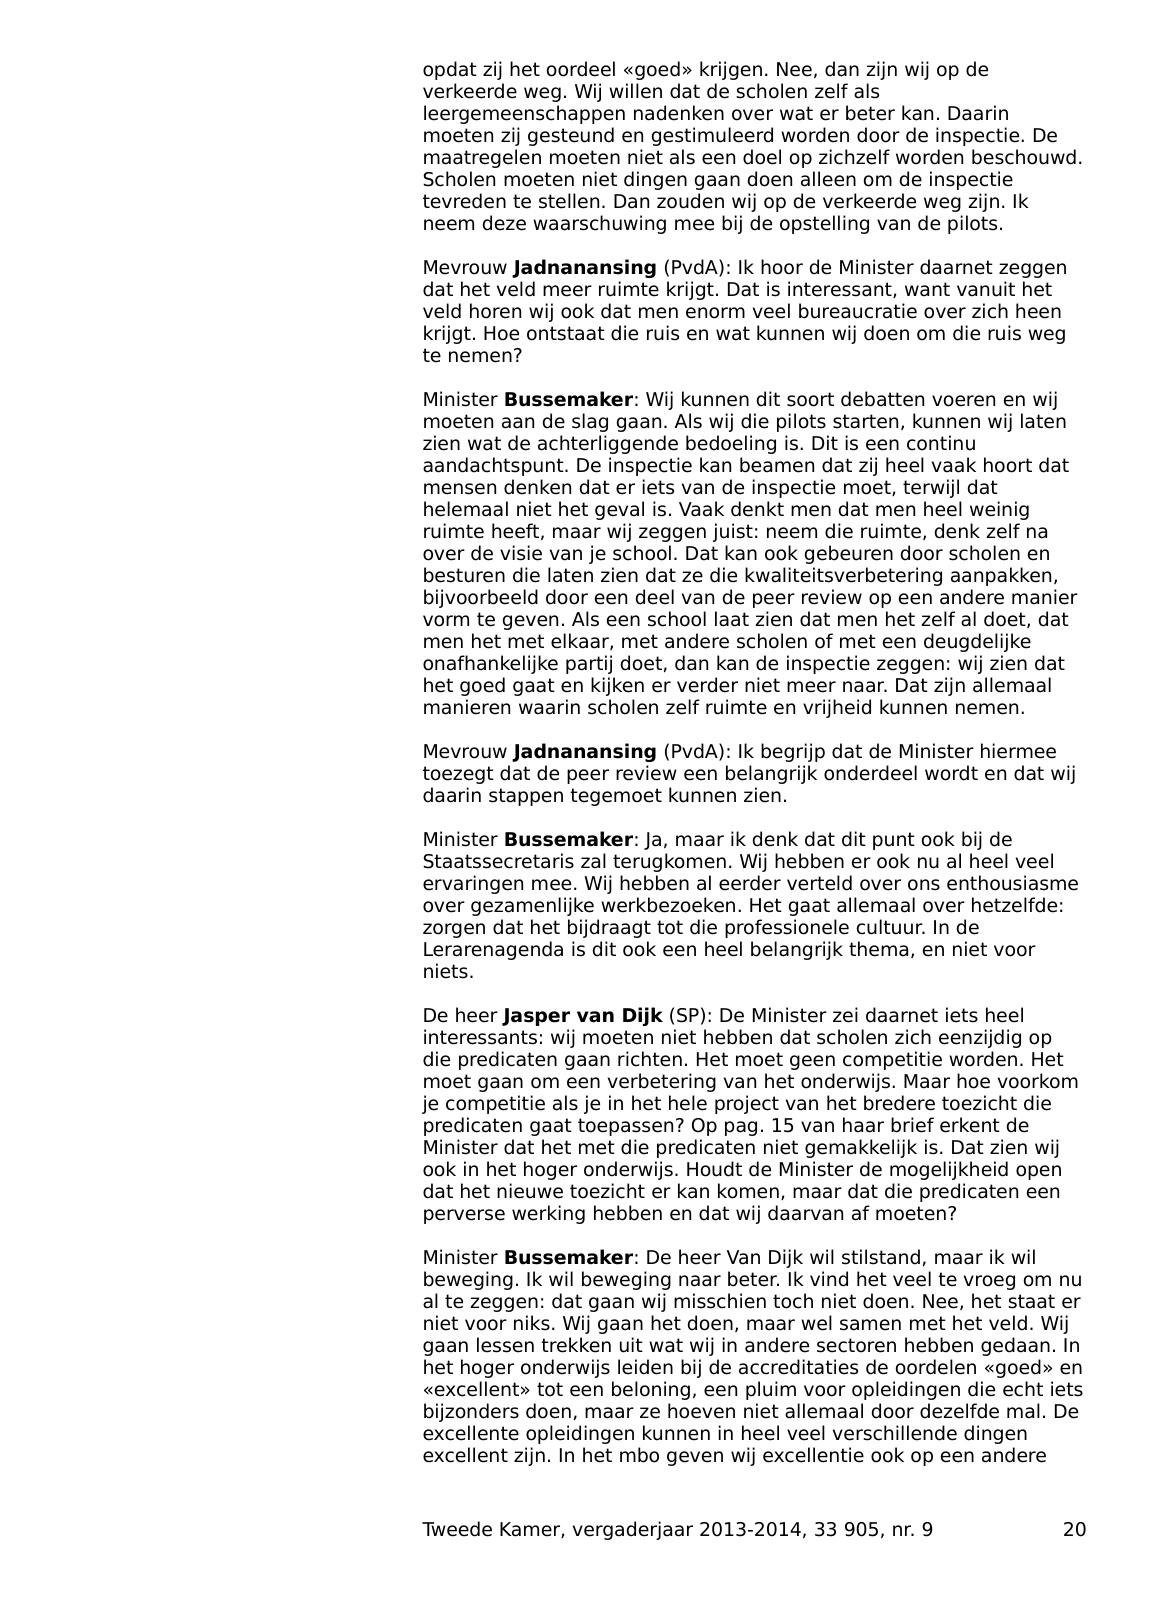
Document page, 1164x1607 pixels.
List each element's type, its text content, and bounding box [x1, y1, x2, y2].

text Minister Bussemaker: De heer Van Dijk wil stilstand, maar ik wil beweging. Ik wil beweging naar beter. Ik vind het veel te vroeg om nu al te zeggen: dat gaan wij misschien toch niet doen. Nee, het staat er niet voor niks. Wij gaan het doen, maar wel samen met het veld. Wij gaan lessen trekken uit wat wij in andere sectoren hebben gedaan. In het hoger onderwijs leiden bij de accreditaties de oordelen «goed» en «excellent» tot een beloning, een pluim voor opleidingen die echt iets bijzonders doen, maar ze hoeven niet allemaal door dezelfde mal. De excellente opleidingen kunnen in heel veel verschillende dingen excellent zijn. In het mbo geven wij excellentie ook op een andere [422, 1247, 1087, 1467]
text Mevrouw Jadnanansing (PvdA): Ik hoor de Minister daarnet zeggen dat het veld meer ruimte krijgt. Dat is interessant, want vanuit het veld horen wij ook dat men enorm veel bureaucratie over zich heen krijgt. Hoe ontstaat die ruis en wat kunnen wij doen om die ruis weg te nemen? [422, 257, 1087, 367]
text Minister Bussemaker: Wij kunnen dit soort debatten voeren en wij moeten aan de slag gaan. Als wij die pilots starten, kunnen wij laten zien wat de achterliggende bedoeling is. Dit is een continu aandachtspunt. De inspectie kan beamen dat zij heel vaak hoort dat mensen denken dat er iets van de inspectie moet, terwijl dat helemaal niet het geval is. Vaak denkt men dat men heel weinig ruimte heeft, maar wij zeggen juist: neem die ruimte, denk zelf na over de visie van je school. Dat kan ook gebeuren door scholen en besturen die laten zien dat ze die kwaliteitsverbetering aanpakken, bijvoorbeeld door een deel van de peer review op een andere manier vorm te geven. Als een school laat zien dat men het zelf al doet, dat men het met elkaar, met andere scholen of met een deugdelijke onafhankelijke partij doet, dan kan de inspectie zeggen: wij zien dat het goed gaat en kijken er verder niet meer naar. Dat zijn allemaal manieren waarin scholen zelf ruimte en vrijheid kunnen nemen. [422, 389, 1087, 719]
text opdat zij het oordeel «goed» krijgen. Nee, dan zijn wij op de verkeerde weg. Wij willen dat de scholen zelf als leergemeenschappen nadenken over wat er beter kan. Daarin moeten zij gesteund en gestimuleerd worden door de inspectie. De maatregelen moeten niet als een doel op zichzelf worden beschouwd. Scholen moeten niet dingen gaan doen alleen om de inspectie tevreden te stellen. Dan zouden wij op de verkeerde weg zijn. Ik neem deze waarschuwing mee bij de opstelling van de pilots. [422, 59, 1087, 235]
text De heer Jasper van Dijk (SP): De Minister zei daarnet iets heel interessants: wij moeten niet hebben dat scholen zich eenzijdig op die predicaten gaan richten. Het moet geen competitie worden. Het moet gaan om een verbetering van het onderwijs. Maar hoe voorkom je competitie als je in het hele project van het bredere toezicht die predicaten gaat toepassen? Op pag. 15 van haar brief erkent de Minister dat het met die predicaten niet gemakkelijk is. Dat zien wij ook in het hoger onderwijs. Houdt de Minister de mogelijkheid open dat het nieuwe toezicht er kan komen, maar dat die predicaten een perverse werking hebben en dat wij daarvan af moeten? [422, 1005, 1087, 1225]
text Mevrouw Jadnanansing (PvdA): Ik begrijp dat de Minister hiermee toezegt dat de peer review een belangrijk onderdeel wordt en dat wij daarin stappen tegemoet kunnen zien. [422, 741, 1087, 807]
text Minister Bussemaker: Ja, maar ik denk dat dit punt ook bij de Staatssecretaris zal terugkomen. Wij hebben er ook nu al heel veel ervaringen mee. Wij hebben al eerder verteld over ons enthousiasme over gezamenlijke werkbezoeken. Het gaat allemaal over hetzelfde: zorgen dat het bijdraagt tot die professionele cultuur. In de Lerarenagenda is dit ook een heel belangrijk thema, en niet voor niets. [422, 829, 1087, 983]
